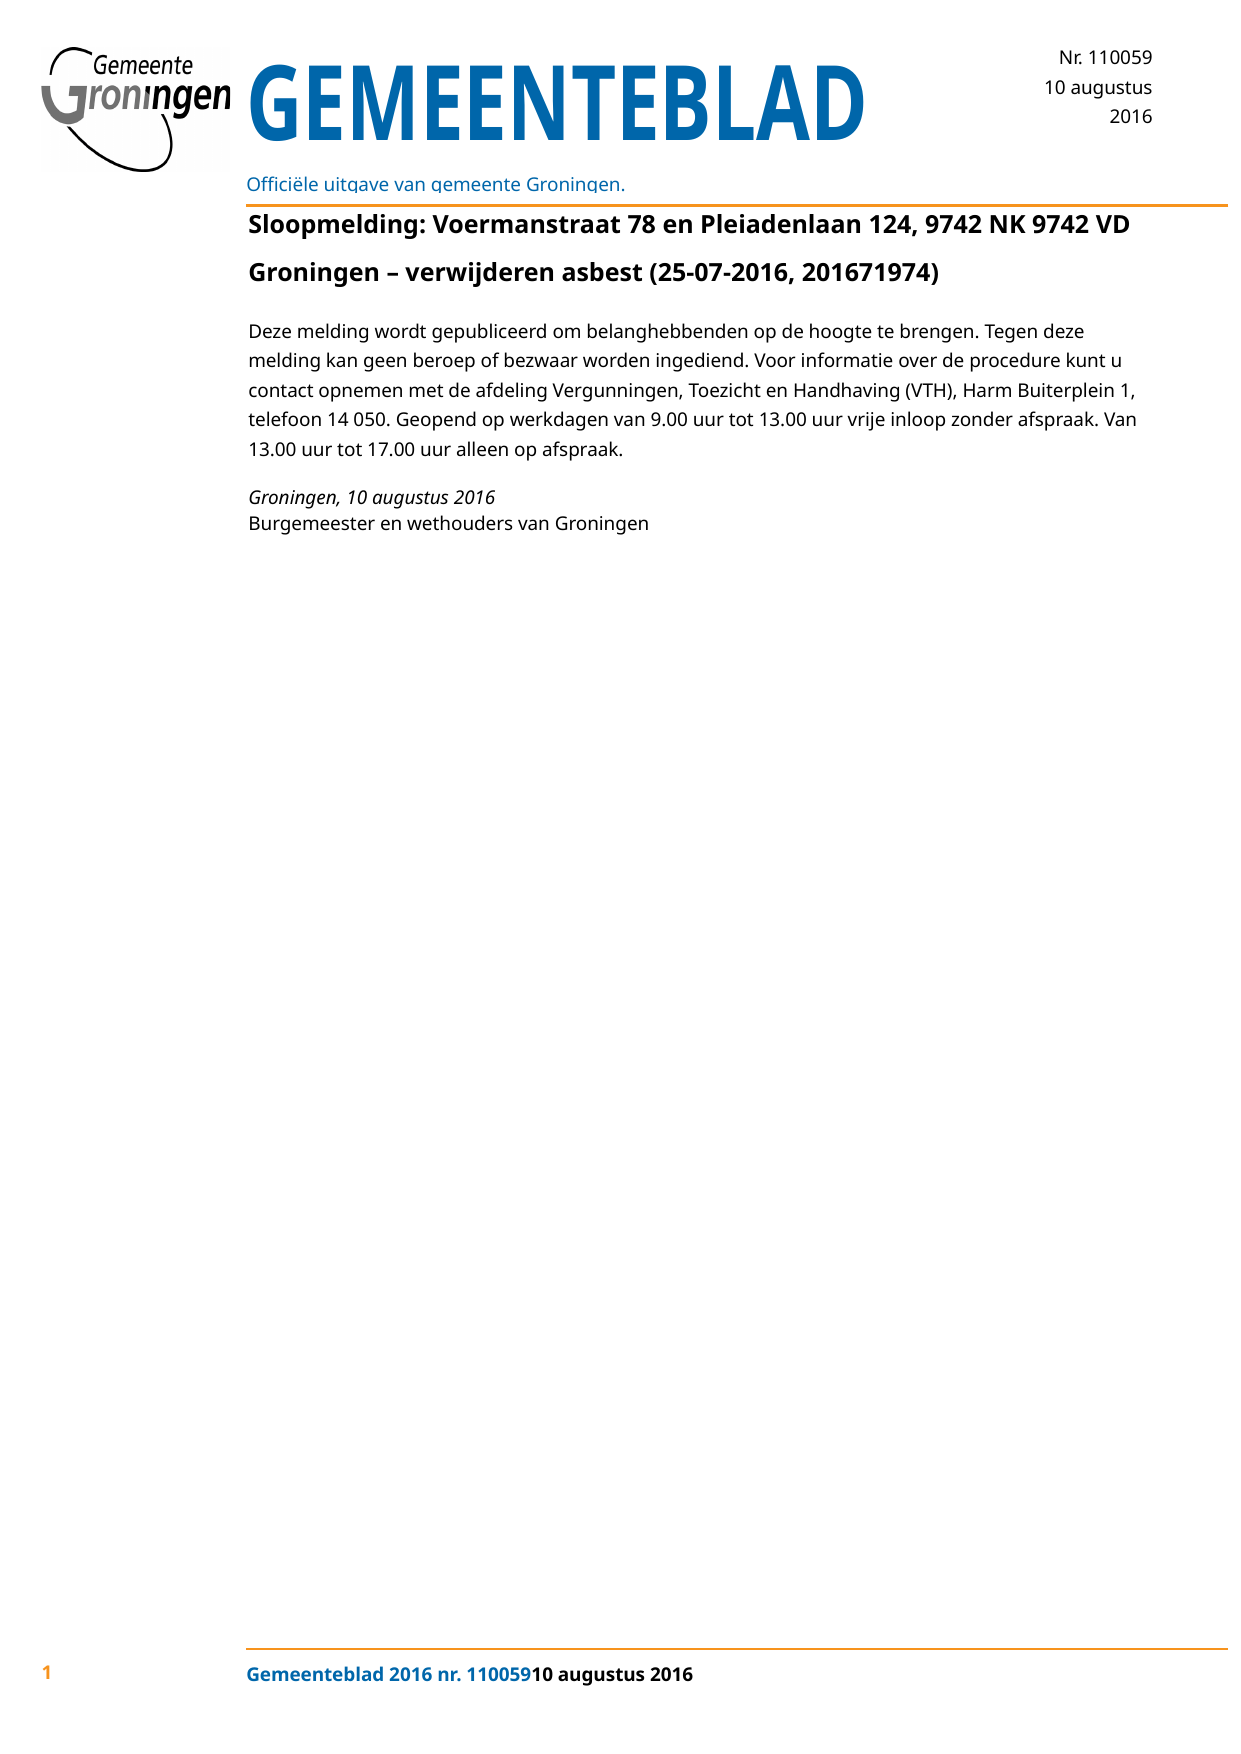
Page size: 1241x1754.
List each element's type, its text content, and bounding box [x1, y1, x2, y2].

text Burgemeester en wethouders van Groningen [248, 510, 1152, 536]
text Groningen, 10 augustus 2016 [248, 484, 1152, 510]
text Deze melding wordt gepubliceerd om belanghebbenden op de hoogte te brengen. Tegen deze melding kan geen beroep of bezwaar worden ingediend. Voor informatie over de procedure kunt u contact opnemen met de afdeling Vergunningen, Toezicht en Handhaving (VTH), Harm Buiterplein 1, telefoon 14 050. Geopend op werkdagen van 9.00 uur tot 13.00 uur vrije inloop zonder afspraak. Van 13.00 uur tot 17.00 uur alleen op afspraak. [248, 318, 1152, 462]
picture [41, 47, 231, 172]
text Sloopmelding: Voermanstraat 78 en Pleiadenlaan 124, 9742 NK 9742 VD Groningen – verwijderen asbest (25-07-2016, 201671974) [248, 207, 1152, 288]
